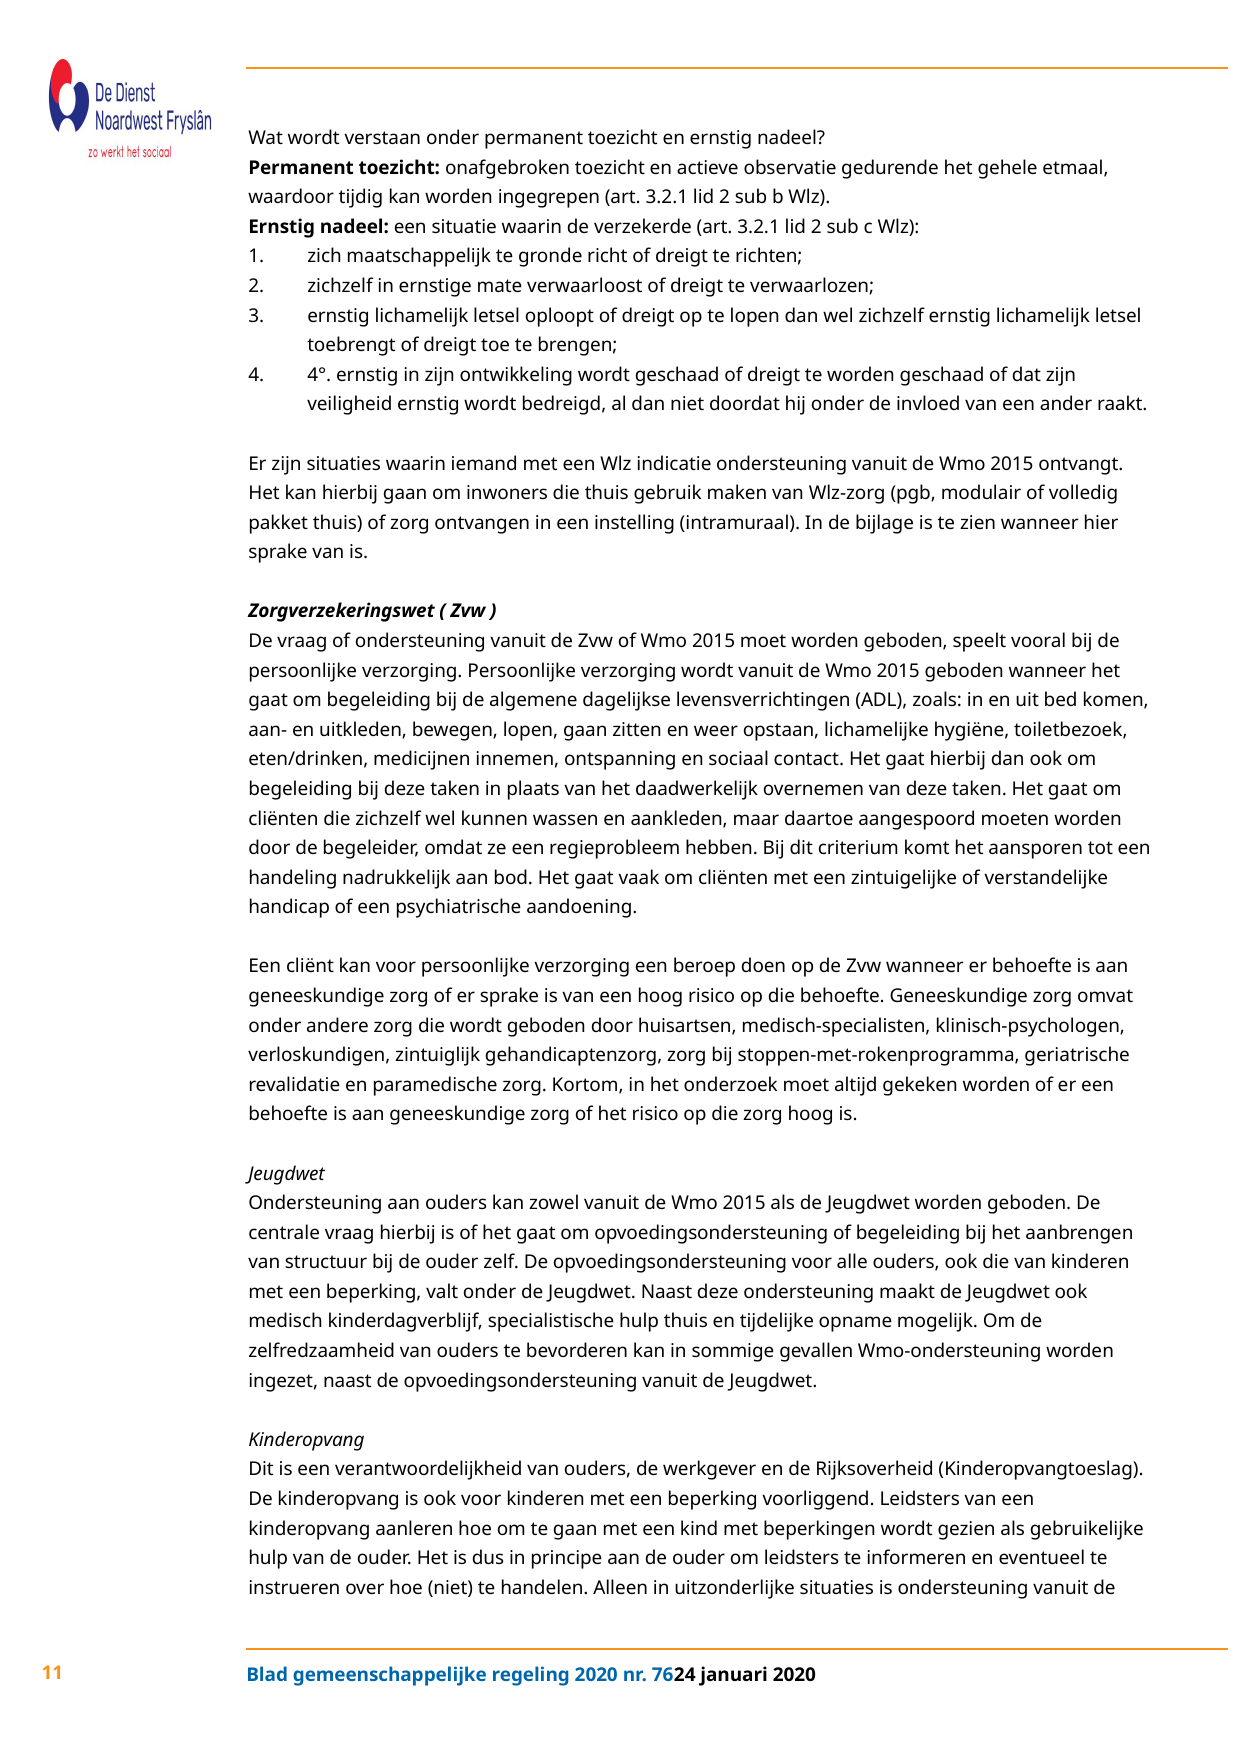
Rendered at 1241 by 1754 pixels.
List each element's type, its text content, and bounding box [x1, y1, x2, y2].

text Jeugdwet [248, 1160, 1152, 1186]
list zichzelf in ernstige mate verwaarloost of dreigt te verwaarlozen; [248, 272, 1152, 298]
list zich maatschappelijk te gronde richt of dreigt te richten; [248, 243, 1152, 268]
text Ondersteuning aan ouders kan zowel vanuit de Wmo 2015 als de Jeugdwet worden geboden. De centrale vraag hierbij is of het gaat om opvoedingsondersteuning of begeleiding bij het aanbrengen van structuur bij de ouder zelf. De opvoedingsondersteuning voor alle ouders, ook die van kinderen met een beperking, valt onder de Jeugdwet. Naast deze ondersteuning maakt de Jeugdwet ook medisch kinderdagverblijf, specialistische hulp thuis en tijdelijke opname mogelijk. Om de zelfredzaamheid van ouders te bevorderen kan in sommige gevallen Wmo-ondersteuning worden ingezet, naast de opvoedingsondersteuning vanuit de Jeugdwet. [248, 1189, 1152, 1393]
text De vraag of ondersteuning vanuit de Zvw of Wmo 2015 moet worden geboden, speelt vooral bij de persoonlijke verzorging. Persoonlijke verzorging wordt vanuit de Wmo 2015 geboden wanneer het gaat om begeleiding bij de algemene dagelijkse levensverrichtingen (ADL), zoals: in en uit bed komen, aan- en uitkleden, bewegen, lopen, gaan zitten en weer opstaan, lichamelijke hygiëne, toiletbezoek, eten/drinken, medicijnen innemen, ontspanning en sociaal contact. Het gaat hierbij dan ook om begeleiding bij deze taken in plaats van het daadwerkelijk overnemen van deze taken. Het gaat om cliënten die zichzelf wel kunnen wassen en aankleden, maar daartoe aangespoord moeten worden door de begeleider, omdat ze een regieprobleem hebben. Bij dit criterium komt het aansporen tot een handeling nadrukkelijk aan bod. Het gaat vaak om cliënten met een zintuigelijke of verstandelijke handicap of een psychiatrische aandoening. [248, 627, 1152, 919]
text Er zijn situaties waarin iemand met een Wlz indicatie ondersteuning vanuit de Wmo 2015 ontvangt. Het kan hierbij gaan om inwoners die thuis gebruik maken van Wlz-zorg (pgb, modulair of volledig pakket thuis) of zorg ontvangen in een instelling (intramuraal). In de bijlage is te zien wanneer hier sprake van is. [248, 450, 1152, 564]
text Dit is een verantwoordelijkheid van ouders, de werkgever en de Rijksoverheid (Kinderopvangtoeslag). De kinderopvang is ook voor kinderen met een beperking voorliggend. Leidsters van een kinderopvang aanleren hoe om te gaan met een kind met beperkingen wordt gezien als gebruikelijke hulp van de ouder. Het is dus in principe aan de ouder om leidsters te informeren en eventueel te instrueren over hoe (niet) te handelen. Alleen in uitzonderlijke situaties is ondersteuning vanuit de [248, 1456, 1152, 1600]
text Kinderopvang [248, 1426, 1152, 1452]
text Wat wordt verstaan onder permanent toezicht en ernstig nadeel? [248, 124, 1152, 150]
text Permanent toezicht: onafgebroken toezicht en actieve observatie gedurende het gehele etmaal, waardoor tijdig kan worden ingegrepen (art. 3.2.1 lid 2 sub b Wlz). [248, 154, 1152, 209]
list 4°. ernstig in zijn ontwikkeling wordt geschaad of dreigt te worden geschaad of dat zijn veiligheid ernstig wordt bedreigd, al dan niet doordat hij onder de invloed van een ander raakt. [248, 361, 1152, 416]
text Zorgverzekeringswet ( Zvw ) [248, 598, 1152, 623]
text Een cliënt kan voor persoonlijke verzorging een beroep doen op de Zvw wanneer er behoefte is aan geneeskundige zorg of er sprake is van een hoog risico op die behoefte. Geneeskundige zorg omvat onder andere zorg die wordt geboden door huisartsen, medisch-specialisten, klinisch-psychologen, verloskundigen, zintuiglijk gehandicaptenzorg, zorg bij stoppen-met-rokenprogramma, geriatrische revalidatie en paramedische zorg. Kortom, in het onderzoek moet altijd gekeken worden of er een behoefte is aan geneeskundige zorg of het risico op die zorg hoog is. [248, 953, 1152, 1126]
list ernstig lichamelijk letsel oploopt of dreigt op te lopen dan wel zichzelf ernstig lichamelijk letsel toebrengt of dreigt toe te brengen; [248, 302, 1152, 357]
text Ernstig nadeel: een situatie waarin de verzekerde (art. 3.2.1 lid 2 sub c Wlz): [248, 213, 1152, 239]
picture [41, 47, 231, 172]
